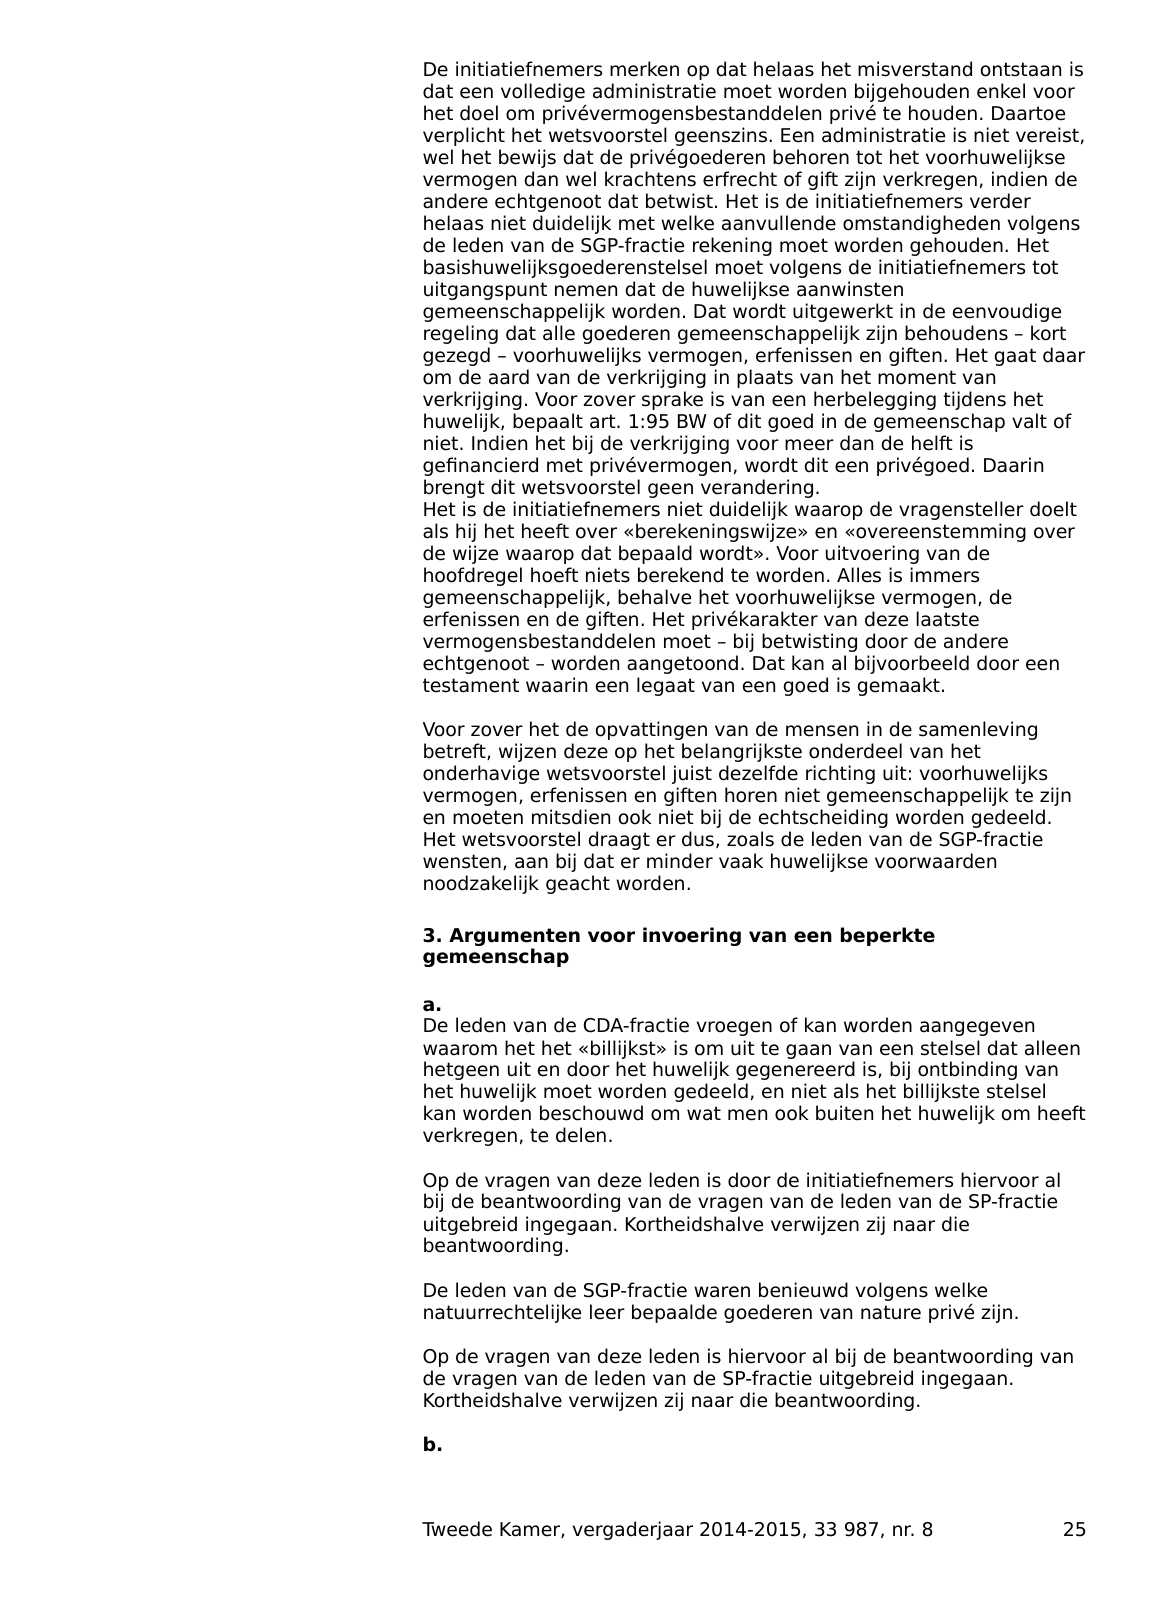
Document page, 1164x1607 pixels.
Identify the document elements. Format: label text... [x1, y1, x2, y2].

text Het is de initiatiefnemers niet duidelijk waarop de vragensteller doelt als hij het heeft over «berekeningswijze» en «overeenstemming over de wijze waarop dat bepaald wordt». Voor uitvoering van de hoofdregel hoeft niets berekend te worden. Alles is immers gemeenschappelijk, behalve het voorhuwelijkse vermogen, de erfenissen en de giften. Het privékarakter van deze laatste vermogensbestanddelen moet – bij betwisting door de andere echtgenoot – worden aangetoond. Dat kan al bijvoorbeeld door een testament waarin een legaat van een goed is gemaakt. [422, 499, 1087, 696]
text b. [422, 1434, 1087, 1456]
text Op de vragen van deze leden is door de initiatiefnemers hiervoor al bij de beantwoording van de vragen van de leden van de SP-fractie uitgebreid ingegaan. Kortheidshalve verwijzen zij naar die beantwoording. [422, 1169, 1087, 1257]
text De leden van de SGP-fractie waren benieuwd volgens welke natuurrechtelijke leer bepaalde goederen van nature privé zijn. [422, 1279, 1087, 1323]
subtitle 3. Argumenten voor invoering van een beperkte gemeenschap [422, 924, 1087, 968]
text De initiatiefnemers merken op dat helaas het misverstand ontstaan is dat een volledige administratie moet worden bijgehouden enkel voor het doel om privévermogensbestanddelen privé te houden. Daartoe verplicht het wetsvoorstel geenszins. Een administratie is niet vereist, wel het bewijs dat de privégoederen behoren tot het voorhuwelijkse vermogen dan wel krachtens erfrecht of gift zijn verkregen, indien de andere echtgenoot dat betwist. Het is de initiatiefnemers verder helaas niet duidelijk met welke aanvullende omstandigheden volgens de leden van de SGP-fractie rekening moet worden gehouden. Het basishuwelijksgoederenstelsel moet volgens de initiatiefnemers tot uitgangspunt nemen dat de huwelijkse aanwinsten gemeenschappelijk worden. Dat wordt uitgewerkt in de eenvoudige regeling dat alle goederen gemeenschappelijk zijn behoudens – kort gezegd – voorhuwelijks vermogen, erfenissen en giften. Het gaat daar om de aard van de verkrijging in plaats van het moment van verkrijging. Voor zover sprake is van een herbelegging tijdens het huwelijk, bepaalt art. 1:95 BW of dit goed in de gemeenschap valt of niet. Indien het bij de verkrijging voor meer dan de helft is gefinancierd met privévermogen, wordt dit een privégoed. Daarin brengt dit wetsvoorstel geen verandering. [422, 59, 1087, 499]
text De leden van de CDA-fractie vroegen of kan worden aangegeven waarom het het «billijkst» is om uit te gaan van een stelsel dat alleen hetgeen uit en door het huwelijk gegenereerd is, bij ontbinding van het huwelijk moet worden gedeeld, en niet als het billijkste stelsel kan worden beschouwd om wat men ook buiten het huwelijk om heeft verkregen, te delen. [422, 1015, 1087, 1147]
text Voor zover het de opvattingen van de mensen in de samenleving betreft, wijzen deze op het belangrijkste onderdeel van het onderhavige wetsvoorstel juist dezelfde richting uit: voorhuwelijks vermogen, erfenissen en giften horen niet gemeenschappelijk te zijn en moeten mitsdien ook niet bij de echtscheiding worden gedeeld. Het wetsvoorstel draagt er dus, zoals de leden van de SGP-fractie wensten, aan bij dat er minder vaak huwelijkse voorwaarden noodzakelijk geacht worden. [422, 719, 1087, 894]
text Op de vragen van deze leden is hiervoor al bij de beantwoording van de vragen van de leden van de SP-fractie uitgebreid ingegaan. Kortheidshalve verwijzen zij naar die beantwoording. [422, 1346, 1087, 1412]
text a. [422, 993, 1087, 1015]
